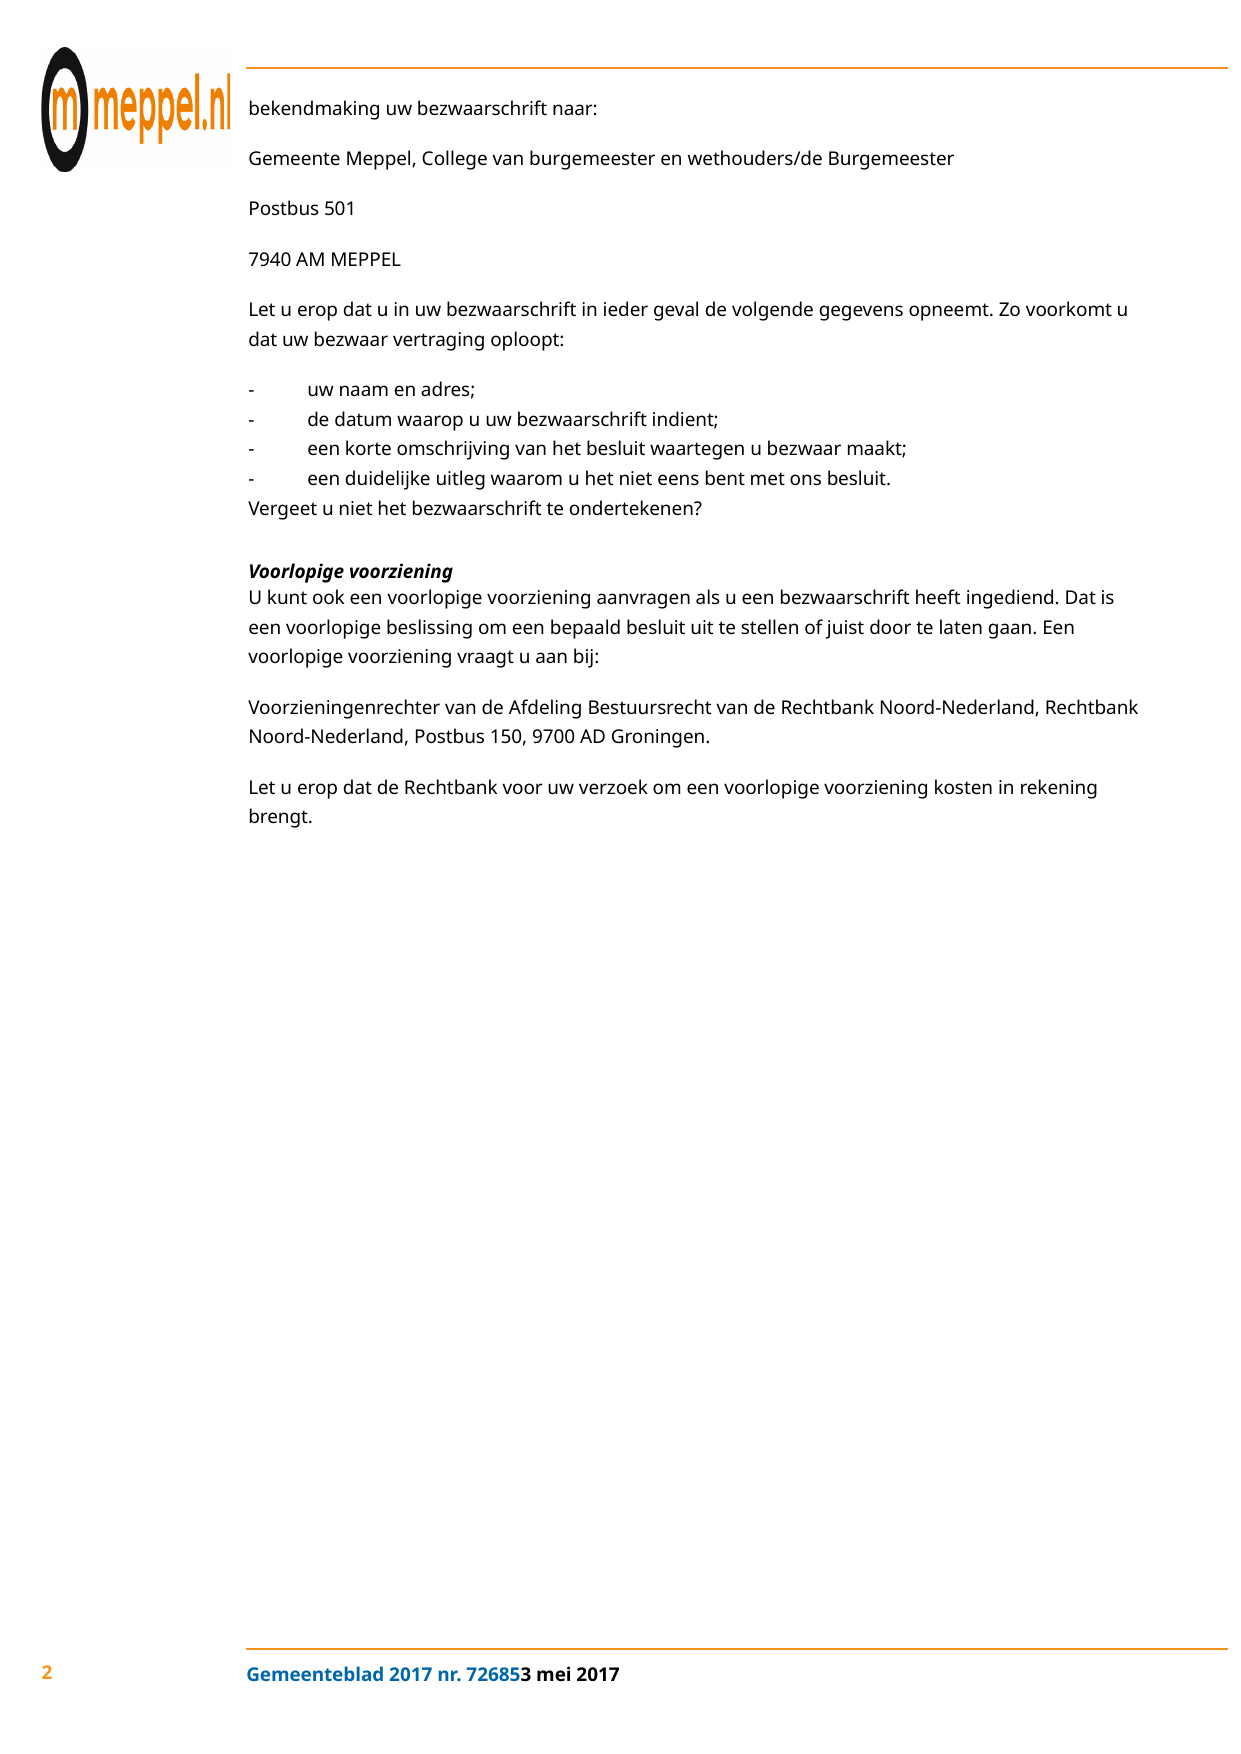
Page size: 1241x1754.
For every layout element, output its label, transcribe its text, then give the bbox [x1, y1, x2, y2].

text Let u erop dat u in uw bezwaarschrift in ieder geval de volgende gegevens opneemt. Zo voorkomt u dat uw bezwaar vertraging oploopt: [248, 296, 1152, 352]
text Postbus 501 [248, 196, 1152, 221]
text U kunt ook een voorlopige voorziening aanvragen als u een bezwaarschrift heeft ingediend. Dat is een voorlopige beslissing om een bepaald besluit uit te stellen of juist door te laten gaan. Een voorlopige voorziening vraagt u aan bij: [248, 584, 1152, 669]
picture [41, 47, 231, 172]
text 7940 AM MEPPEL [248, 246, 1152, 272]
text Vergeet u niet het bezwaarschrift te ondertekenen? [248, 495, 1152, 521]
text bekendmaking uw bezwaarschrift naar: [248, 95, 1152, 121]
text Gemeente Meppel, College van burgemeester en wethouders/de Burgemeester [248, 145, 1152, 171]
text Voorzieningenrechter van de Afdeling Bestuursrecht van de Rechtbank Noord-Nederland, Rechtbank Noord-Nederland, Postbus 150, 9700 AD Groningen. [248, 694, 1152, 749]
text Let u erop dat de Rechtbank voor uw verzoek om een voorlopige voorziening kosten in rekening brengt. [248, 774, 1152, 829]
list uw naam en adres; [248, 376, 1152, 402]
text Voorlopige voorziening [248, 559, 1152, 584]
list een duidelijke uitleg waarom u het niet eens bent met ons besluit. [248, 465, 1152, 491]
list de datum waarop u uw bezwaarschrift indient; [248, 406, 1152, 432]
list een korte omschrijving van het besluit waartegen u bezwaar maakt; [248, 436, 1152, 461]
